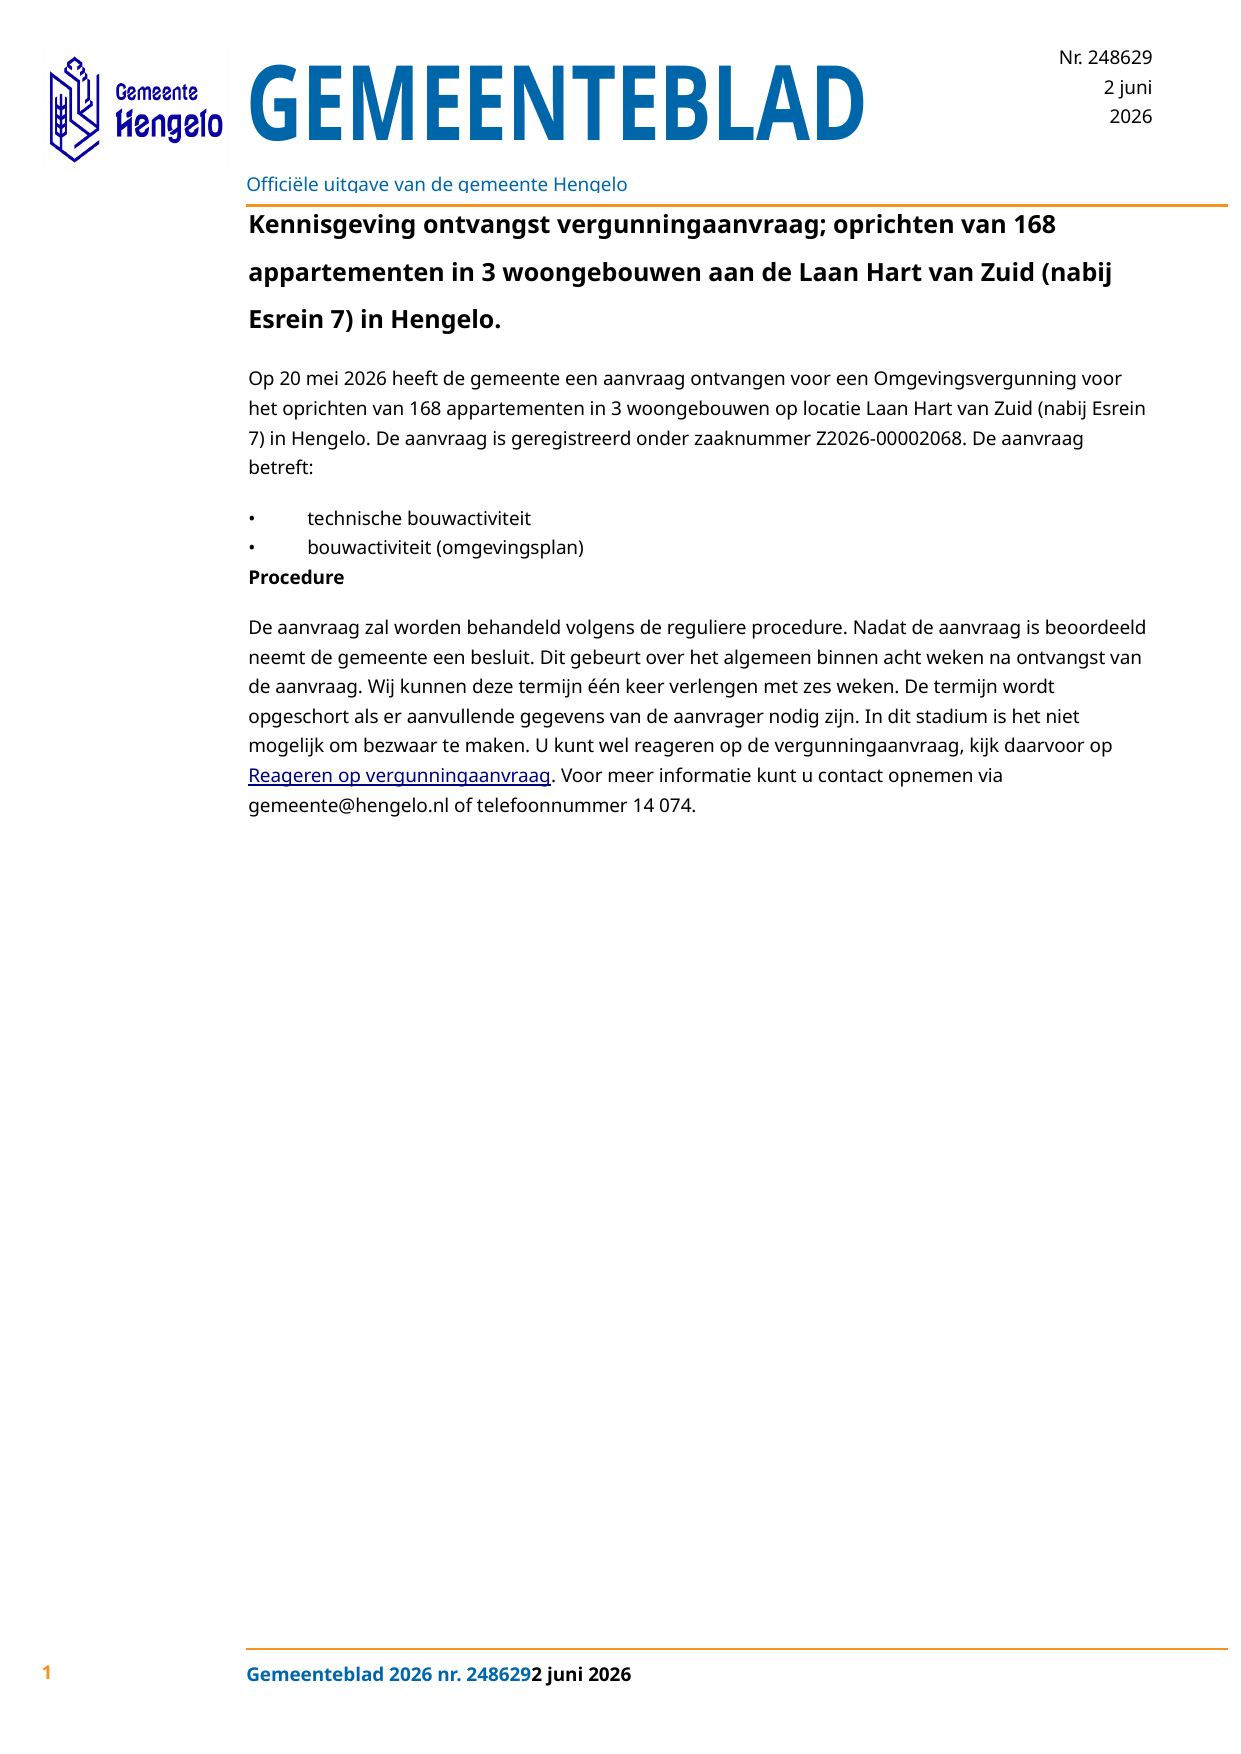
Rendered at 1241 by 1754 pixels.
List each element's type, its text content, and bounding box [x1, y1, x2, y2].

list technische bouwactiviteit [248, 505, 1152, 530]
picture [41, 47, 231, 172]
text De aanvraag zal worden behandeld volgens de reguliere procedure. Nadat de aanvraag is beoordeeld neemt de gemeente een besluit. Dit gebeurt over het algemeen binnen acht weken na ontvangst van de aanvraag. Wij kunnen deze termijn één keer verlengen met zes weken. De termijn wordt opgeschort als er aanvullende gegevens van de aanvrager nodig zijn. In dit stadium is het niet mogelijk om bezwaar te maken. U kunt wel reageren op de vergunningaanvraag, kijk daarvoor op Reageren op vergunningaanvraag. Voor meer informatie kunt u contact opnemen via gemeente@hengelo.nl of telefoonnummer 14 074. [248, 614, 1152, 817]
text Op 20 mei 2026 heeft de gemeente een aanvraag ontvangen voor een Omgevingsvergunning voor het oprichten van 168 appartementen in 3 woongebouwen op locatie Laan Hart van Zuid (nabij Esrein 7) in Hengelo. De aanvraag is geregistreerd onder zaaknummer Z2026-00002068. De aanvraag betreft: [248, 366, 1152, 480]
list bouwactiviteit (omgevingsplan) [248, 534, 1152, 560]
text Procedure [248, 564, 1152, 589]
text Kennisgeving ontvangst vergunningaanvraag; oprichten van 168 appartementen in 3 woongebouwen aan de Laan Hart van Zuid (nabij Esrein 7) in Hengelo. [248, 207, 1152, 336]
